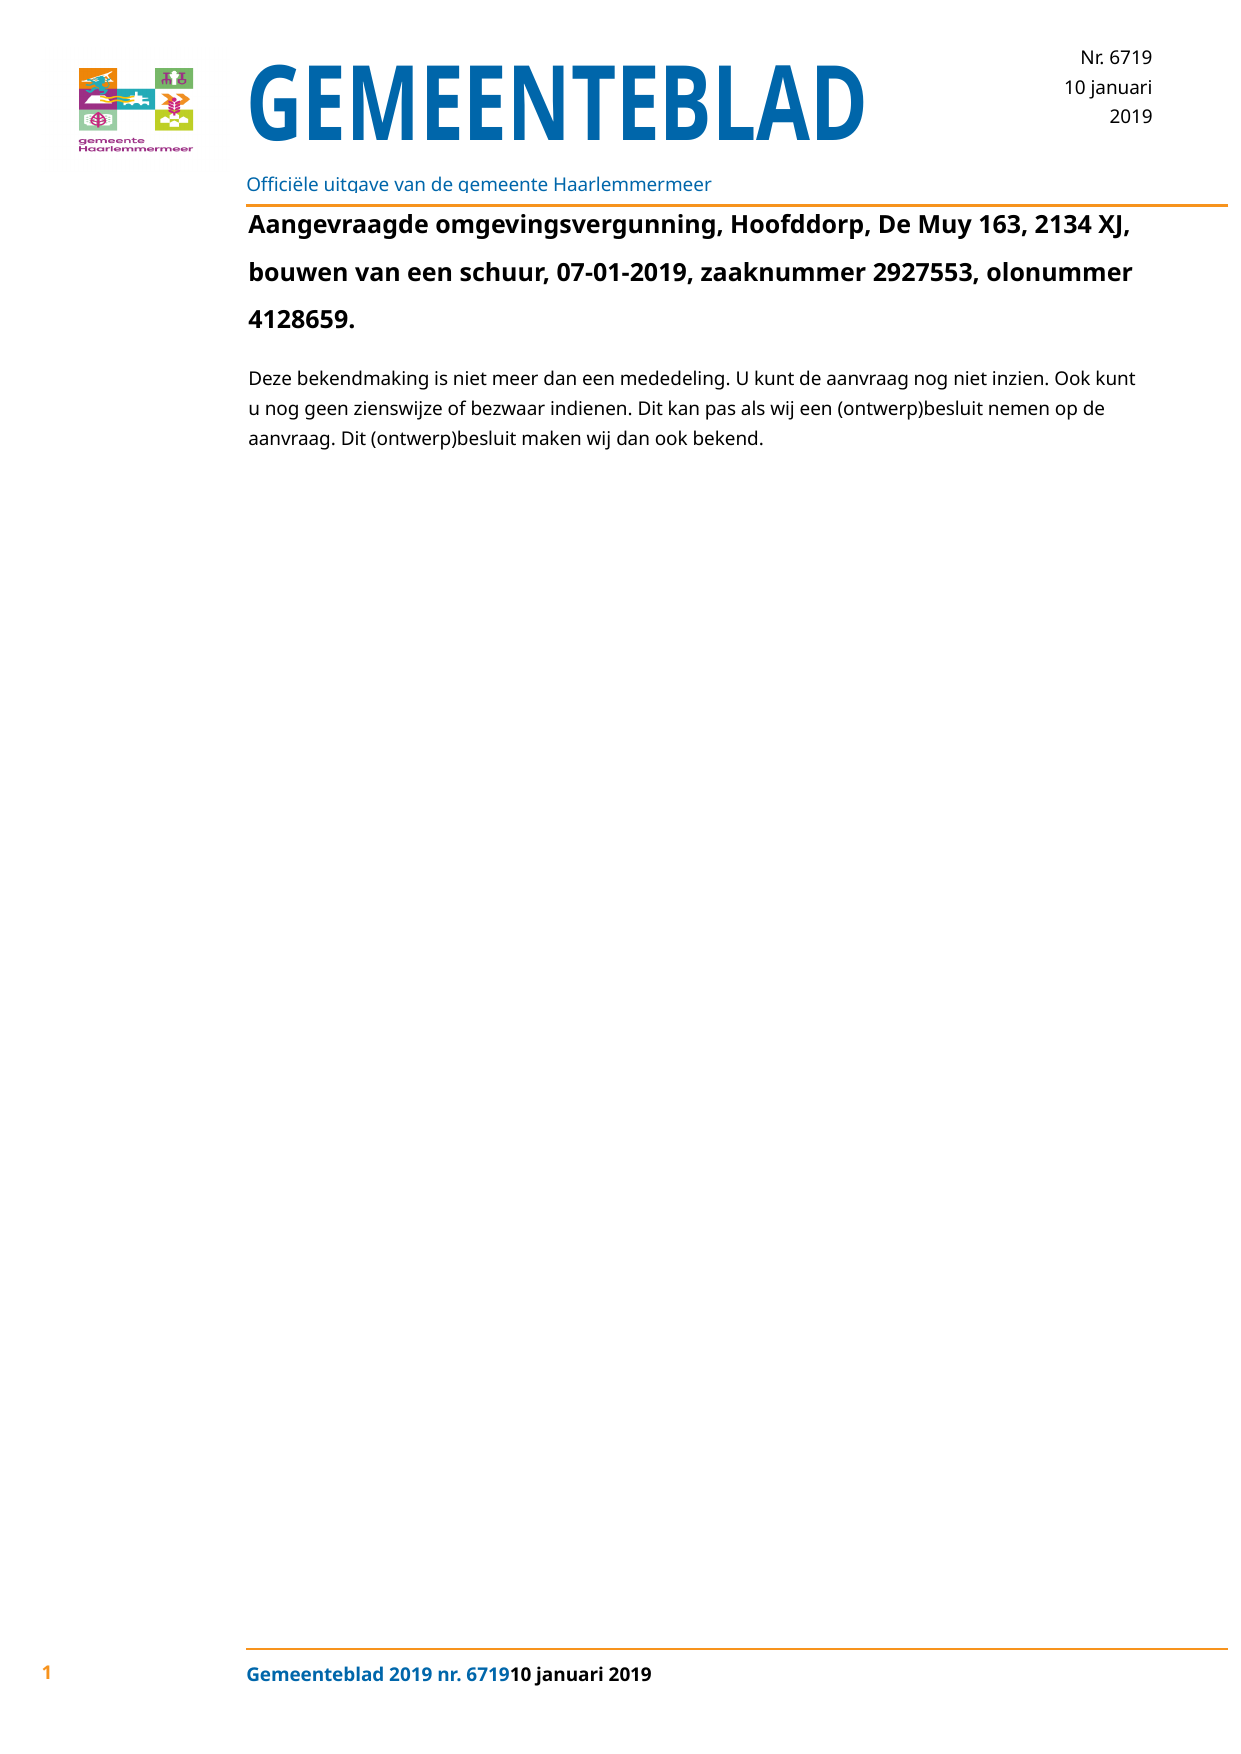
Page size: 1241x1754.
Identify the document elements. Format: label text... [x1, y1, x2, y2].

text Deze bekendmaking is niet meer dan een mededeling. U kunt de aanvraag nog niet inzien. Ook kunt u nog geen zienswijze of bezwaar indienen. Dit kan pas als wij een (ontwerp)besluit nemen op de aanvraag. Dit (ontwerp)besluit maken wij dan ook bekend. [248, 366, 1152, 450]
text Aangevraagde omgevingsvergunning, Hoofddorp, De Muy 163, 2134 XJ, bouwen van een schuur, 07-01-2019, zaaknummer 2927553, olonummer 4128659. [248, 207, 1152, 336]
picture [41, 47, 231, 172]
